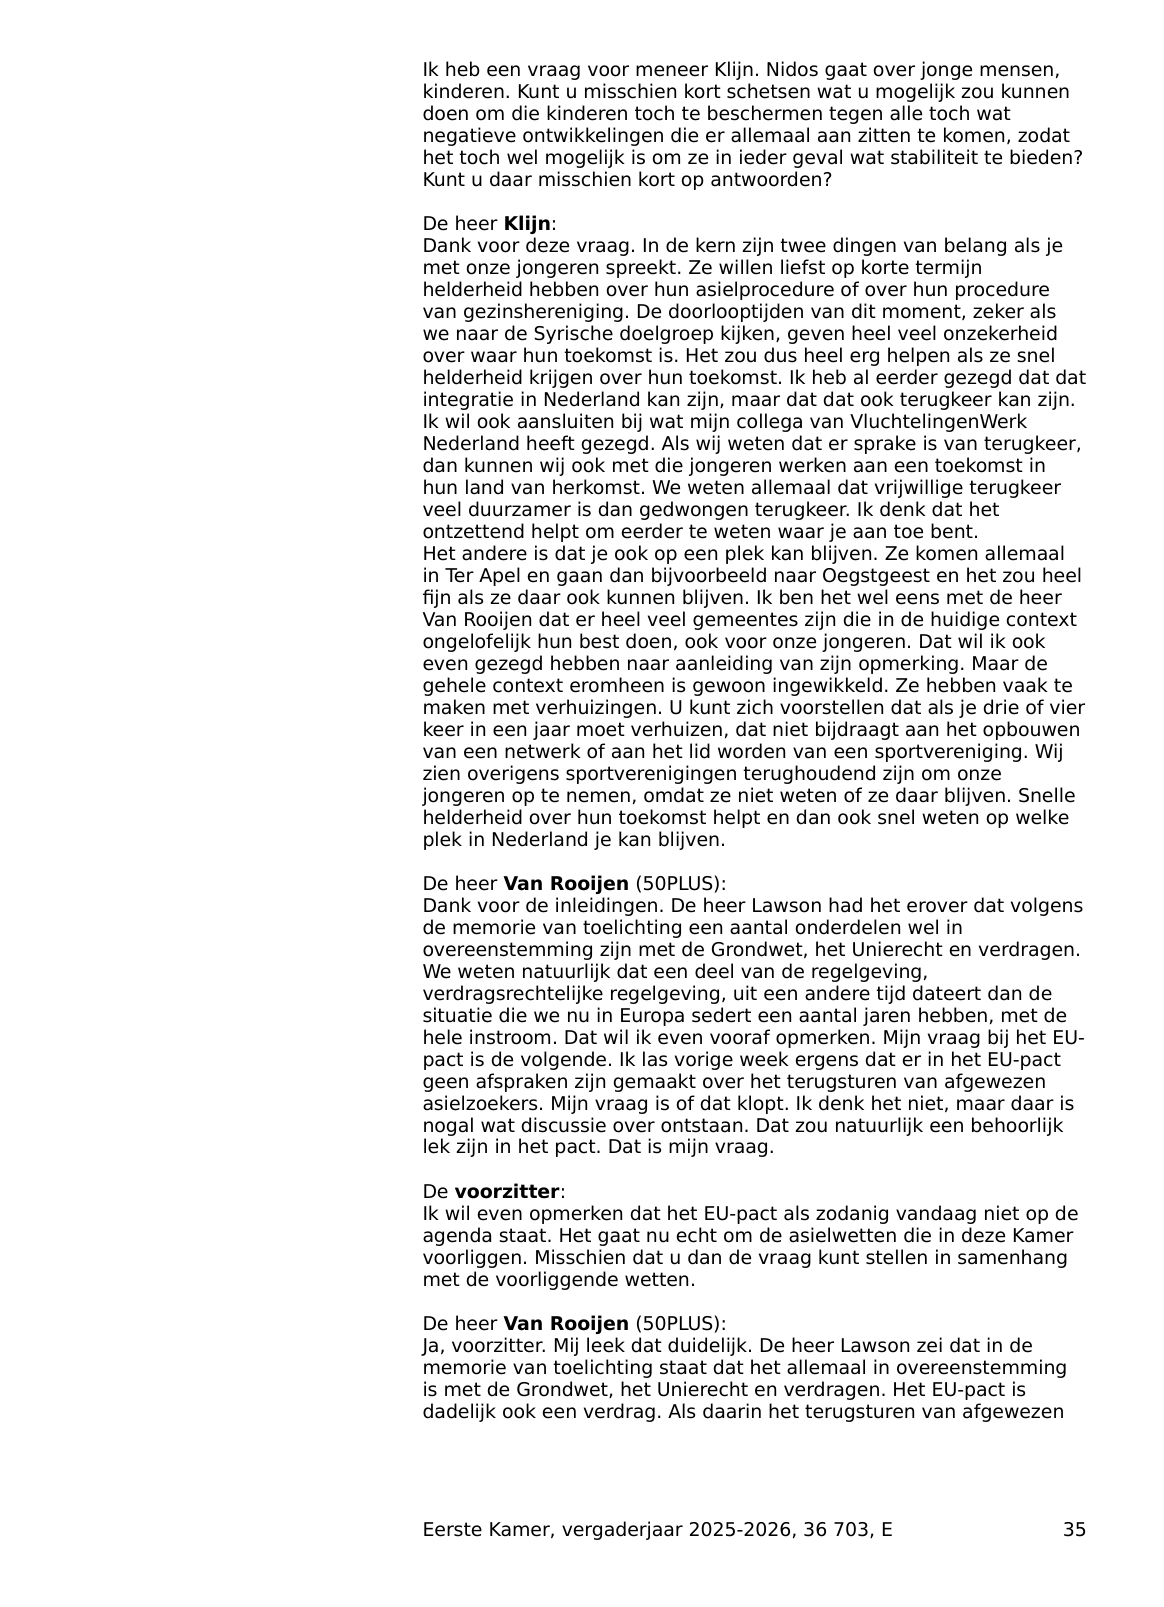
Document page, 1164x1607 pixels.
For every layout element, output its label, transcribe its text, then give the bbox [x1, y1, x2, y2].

text Ik wil even opmerken dat het EU-pact als zodanig vandaag niet op de agenda staat. Het gaat nu echt om de asielwetten die in deze Kamer voorliggen. Misschien dat u dan de vraag kunt stellen in samenhang met de voorliggende wetten. [422, 1203, 1087, 1291]
text De heer Klijn: [422, 213, 1087, 235]
text Ik heb een vraag voor meneer Klijn. Nidos gaat over jonge mensen, kinderen. Kunt u misschien kort schetsen wat u mogelijk zou kunnen doen om die kinderen toch te beschermen tegen alle toch wat negatieve ontwikkelingen die er allemaal aan zitten te komen, zodat het toch wel mogelijk is om ze in ieder geval wat stabiliteit te bieden? Kunt u daar misschien kort op antwoorden? [422, 59, 1087, 191]
text Dank voor de inleidingen. De heer Lawson had het erover dat volgens de memorie van toelichting een aantal onderdelen wel in overeenstemming zijn met de Grondwet, het Unierecht en verdragen. We weten natuurlijk dat een deel van de regelgeving, verdragsrechtelijke regelgeving, uit een andere tijd dateert dan de situatie die we nu in Europa sedert een aantal jaren hebben, met de hele instroom. Dat wil ik even vooraf opmerken. Mijn vraag bij het EU-pact is de volgende. Ik las vorige week ergens dat er in het EU-pact geen afspraken zijn gemaakt over het terugsturen van afgewezen asielzoekers. Mijn vraag is of dat klopt. Ik denk het niet, maar daar is nogal wat discussie over ontstaan. Dat zou natuurlijk een behoorlijk lek zijn in het pact. Dat is mijn vraag. [422, 895, 1087, 1158]
text Het andere is dat je ook op een plek kan blijven. Ze komen allemaal in Ter Apel en gaan dan bijvoorbeeld naar Oegstgeest en het zou heel fijn als ze daar ook kunnen blijven. Ik ben het wel eens met de heer Van Rooijen dat er heel veel gemeentes zijn die in de huidige context ongelofelijk hun best doen, ook voor onze jongeren. Dat wil ik ook even gezegd hebben naar aanleiding van zijn opmerking. Maar de gehele context eromheen is gewoon ingewikkeld. Ze hebben vaak te maken met verhuizingen. U kunt zich voorstellen dat als je drie of vier keer in een jaar moet verhuizen, dat niet bijdraagt aan het opbouwen van een netwerk of aan het lid worden van een sportvereniging. Wij zien overigens sportverenigingen terughoudend zijn om onze jongeren op te nemen, omdat ze niet weten of ze daar blijven. Snelle helderheid over hun toekomst helpt en dan ook snel weten op welke plek in Nederland je kan blijven. [422, 543, 1087, 851]
text Ja, voorzitter. Mij leek dat duidelijk. De heer Lawson zei dat in de memorie van toelichting staat dat het allemaal in overeenstemming is met de Grondwet, het Unierecht en verdragen. Het EU-pact is dadelijk ook een verdrag. Als daarin het terugsturen van afgewezen [422, 1335, 1087, 1423]
text De voorzitter: [422, 1181, 1087, 1203]
text De heer Van Rooijen (50PLUS): [422, 1313, 1087, 1335]
text De heer Van Rooijen (50PLUS): [422, 873, 1087, 895]
text Dank voor deze vraag. In de kern zijn twee dingen van belang als je met onze jongeren spreekt. Ze willen liefst op korte termijn helderheid hebben over hun asielprocedure of over hun procedure van gezinshereniging. De doorlooptijden van dit moment, zeker als we naar de Syrische doelgroep kijken, geven heel veel onzekerheid over waar hun toekomst is. Het zou dus heel erg helpen als ze snel helderheid krijgen over hun toekomst. Ik heb al eerder gezegd dat dat integratie in Nederland kan zijn, maar dat dat ook terugkeer kan zijn. Ik wil ook aansluiten bij wat mijn collega van VluchtelingenWerk Nederland heeft gezegd. Als wij weten dat er sprake is van terugkeer, dan kunnen wij ook met die jongeren werken aan een toekomst in hun land van herkomst. We weten allemaal dat vrijwillige terugkeer veel duurzamer is dan gedwongen terugkeer. Ik denk dat het ontzettend helpt om eerder te weten waar je aan toe bent. [422, 235, 1087, 543]
